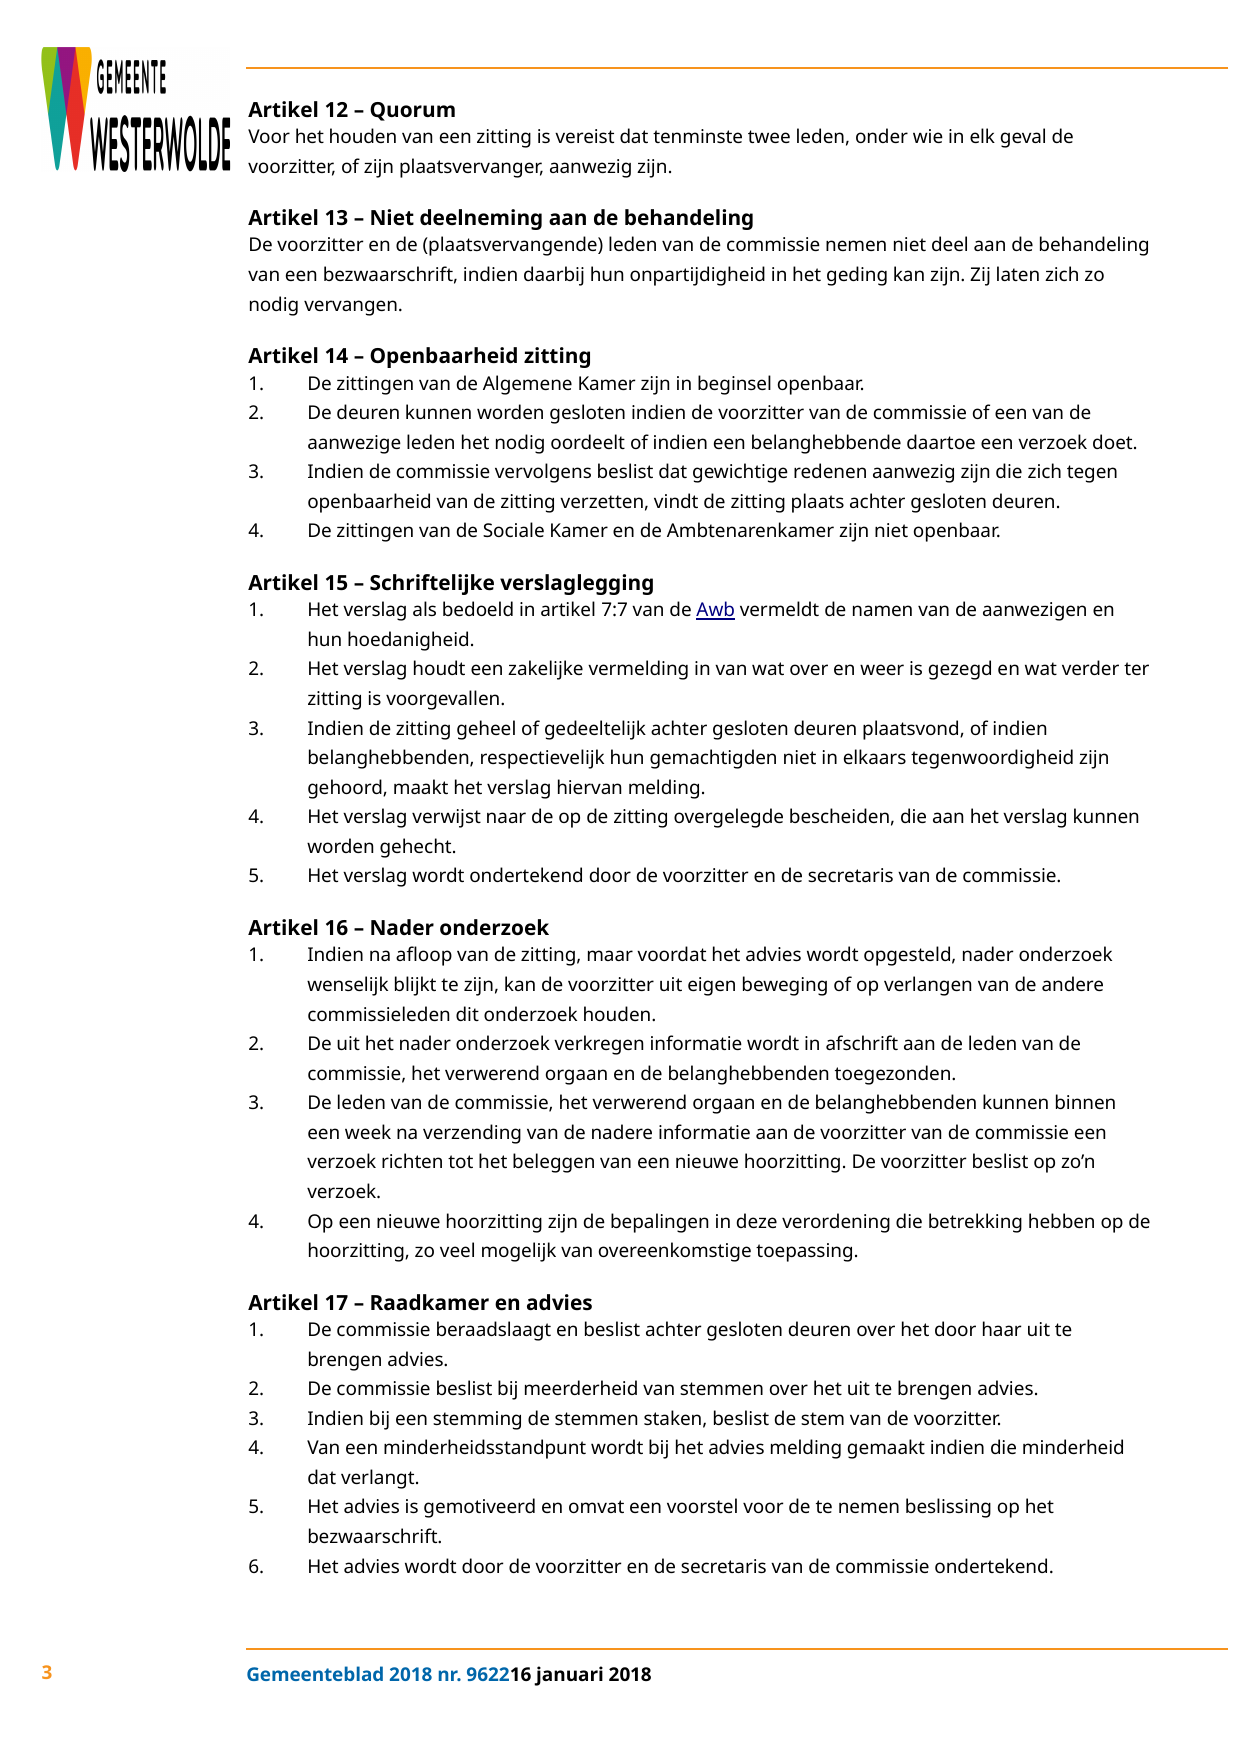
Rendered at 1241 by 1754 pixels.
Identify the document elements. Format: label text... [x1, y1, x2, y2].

text De voorzitter en de (plaatsvervangende) leden van de commissie nemen niet deel aan de behandeling van een bezwaarschrift, indien daarbij hun onpartijdigheid in het geding kan zijn. Zij laten zich zo nodig vervangen. [248, 232, 1152, 317]
list Het advies wordt door de voorzitter en de secretaris van de commissie ondertekend. [248, 1553, 1152, 1579]
list De deuren kunnen worden gesloten indien de voorzitter van de commissie of een van de aanwezige leden het nodig oordeelt of indien een belanghebbende daartoe een verzoek doet. [248, 399, 1152, 454]
list Het advies is gemotiveerd en omvat een voorstel voor de te nemen beslissing op het bezwaarschrift. [248, 1494, 1152, 1549]
list Indien de zitting geheel of gedeeltelijk achter gesloten deuren plaatsvond, of indien belanghebbenden, respectievelijk hun gemachtigden niet in elkaars tegenwoordigheid zijn gehoord, maakt het verslag hiervan melding. [248, 715, 1152, 800]
list De commissie beslist bij meerderheid van stemmen over het uit te brengen advies. [248, 1375, 1152, 1401]
text Artikel 17 – Raadkamer en advies [248, 1288, 1152, 1316]
list Het verslag als bedoeld in artikel 7:7 van de Awb vermeldt de namen van de aanwezigen en hun hoedanigheid. [248, 596, 1152, 652]
list Het verslag houdt een zakelijke vermelding in van wat over en weer is gezegd en wat verder ter zitting is voorgevallen. [248, 656, 1152, 711]
list Van een minderheidsstandpunt wordt bij het advies melding gemaakt indien die minderheid dat verlangt. [248, 1434, 1152, 1490]
text Artikel 15 – Schriftelijke verslaglegging [248, 568, 1152, 596]
list De uit het nader onderzoek verkregen informatie wordt in afschrift aan de leden van de commissie, het verwerend orgaan en de belanghebbenden toegezonden. [248, 1030, 1152, 1086]
text Artikel 13 – Niet deelneming aan de behandeling [248, 203, 1152, 232]
list Het verslag verwijst naar de op de zitting overgelegde bescheiden, die aan het verslag kunnen worden gehecht. [248, 803, 1152, 859]
text Artikel 16 – Nader onderzoek [248, 913, 1152, 942]
text Artikel 12 – Quorum [248, 95, 1152, 123]
text Artikel 14 – Openbaarheid zitting [248, 341, 1152, 370]
list De zittingen van de Algemene Kamer zijn in beginsel openbaar. [248, 370, 1152, 395]
list Indien bij een stemming de stemmen staken, beslist de stem van de voorzitter. [248, 1405, 1152, 1431]
list Het verslag wordt ondertekend door de voorzitter en de secretaris van de commissie. [248, 863, 1152, 888]
text Voor het houden van een zitting is vereist dat tenminste twee leden, onder wie in elk geval de voorzitter, of zijn plaatsvervanger, aanwezig zijn. [248, 123, 1152, 178]
list De commissie beraadslaagt en beslist achter gesloten deuren over het door haar uit te brengen advies. [248, 1316, 1152, 1372]
picture [41, 47, 231, 172]
list De leden van de commissie, het verwerend orgaan en de belanghebbenden kunnen binnen een week na verzending van de nadere informatie aan de voorzitter van de commissie een verzoek richten tot het beleggen van een nieuwe hoorzitting. De voorzitter beslist op zo’n verzoek. [248, 1089, 1152, 1204]
list De zittingen van de Sociale Kamer en de Ambtenarenkamer zijn niet openbaar. [248, 518, 1152, 543]
list Op een nieuwe hoorzitting zijn de bepalingen in deze verordening die betrekking hebben op de hoorzitting, zo veel mogelijk van overeenkomstige toepassing. [248, 1208, 1152, 1263]
list Indien na afloop van de zitting, maar voordat het advies wordt opgesteld, nader onderzoek wenselijk blijkt te zijn, kan de voorzitter uit eigen beweging of op verlangen van de andere commissieleden dit onderzoek houden. [248, 942, 1152, 1026]
list Indien de commissie vervolgens beslist dat gewichtige redenen aanwezig zijn die zich tegen openbaarheid van de zitting verzetten, vindt de zitting plaats achter gesloten deuren. [248, 458, 1152, 514]
